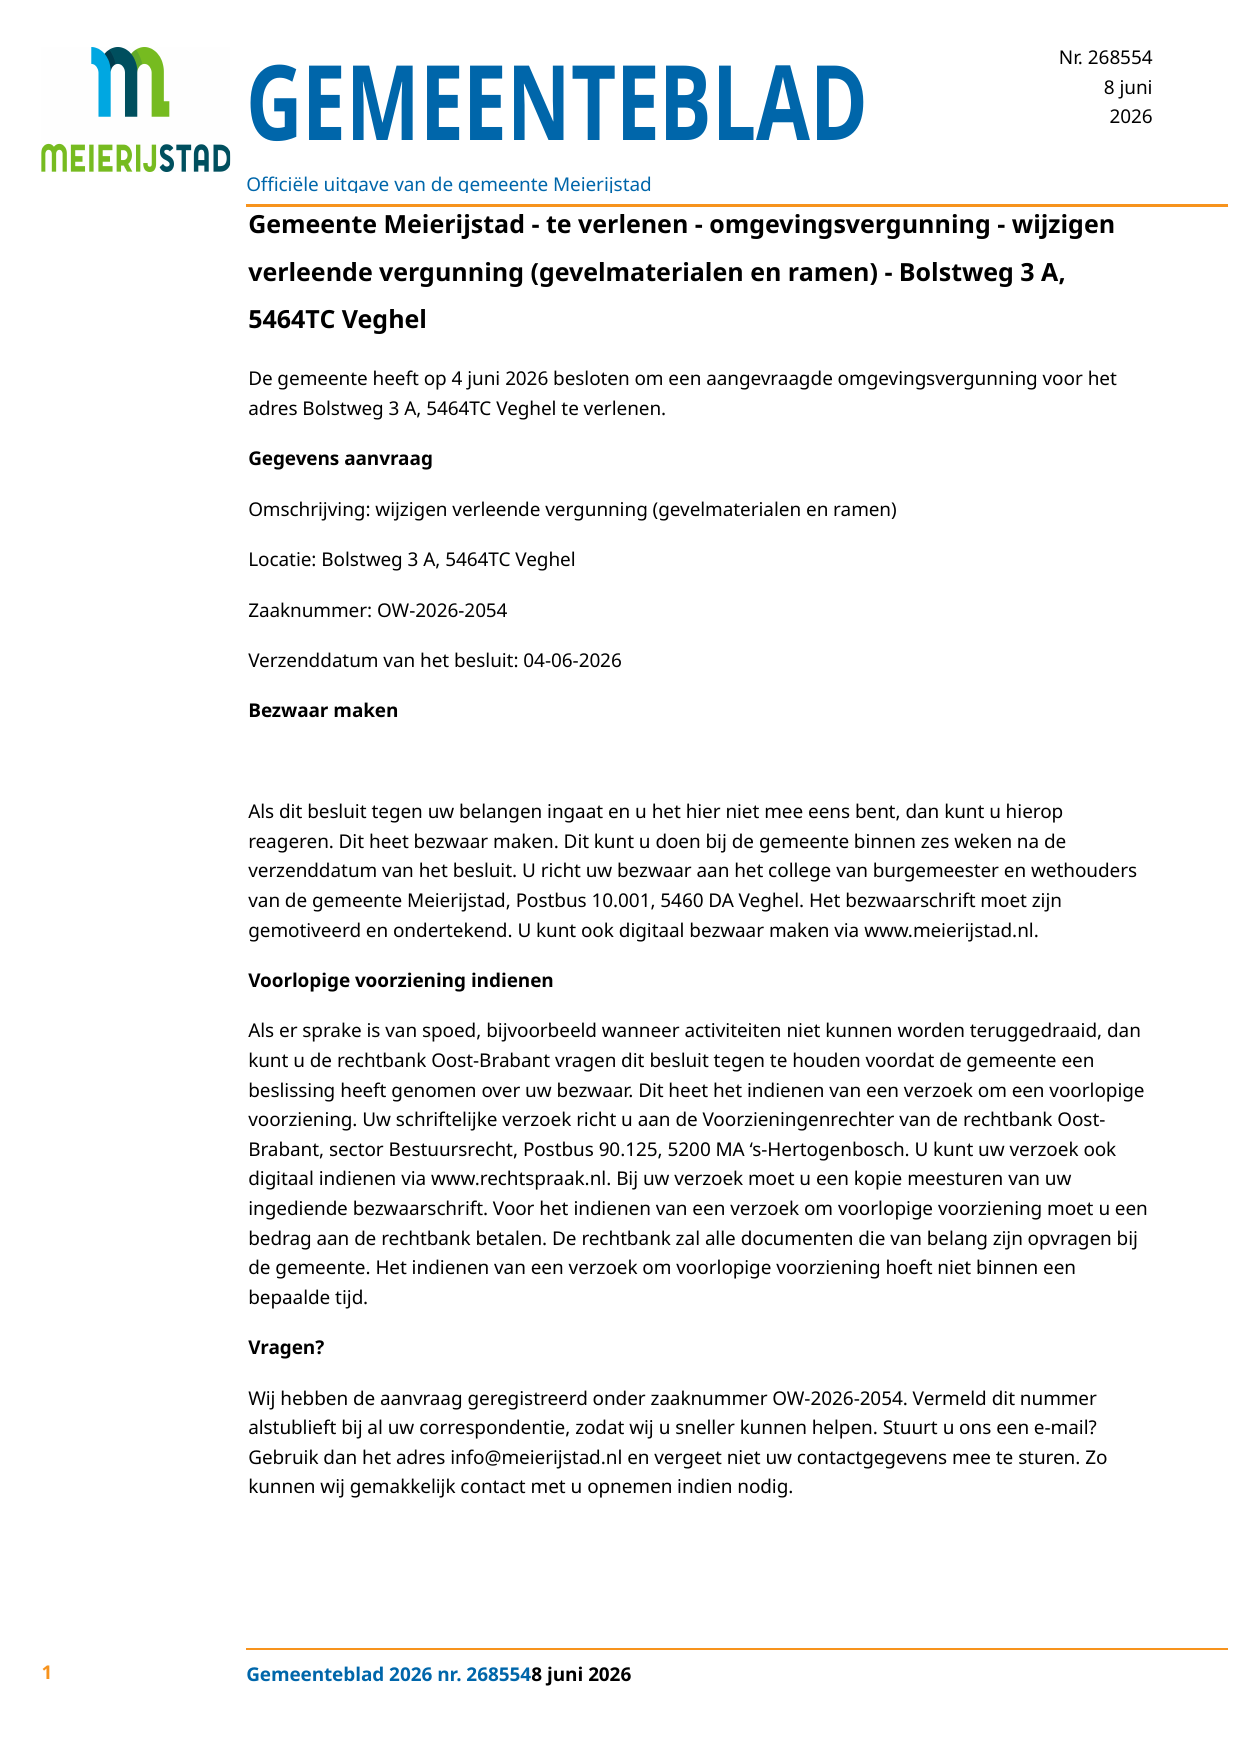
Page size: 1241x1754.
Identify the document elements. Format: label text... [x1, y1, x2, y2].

text Gegevens aanvraag [248, 446, 1152, 471]
text Zaaknummer: OW-2026-2054 [248, 597, 1152, 622]
text Gemeente Meierijstad - te verlenen - omgevingsvergunning - wijzigen verleende vergunning (gevelmaterialen en ramen) - Bolstweg 3 A, 5464TC Veghel [248, 207, 1152, 336]
text Bezwaar maken [248, 698, 1152, 723]
text Als er sprake is van spoed, bijvoorbeeld wanneer activiteiten niet kunnen worden teruggedraaid, dan kunt u de rechtbank Oost-Brabant vragen dit besluit tegen te houden voordat de gemeente een beslissing heeft genomen over uw bezwaar. Dit heet het indienen van een verzoek om een voorlopige voorziening. Uw schriftelijke verzoek richt u aan de Voorzieningenrechter van de rechtbank Oost-Brabant, sector Bestuursrecht, Postbus 90.125, 5200 MA ‘s-Hertogenbosch. U kunt uw verzoek ook digitaal indienen via www.rechtspraak.nl. Bij uw verzoek moet u een kopie meesturen van uw ingediende bezwaarschrift. Voor het indienen van een verzoek om voorlopige voorziening moet u een bedrag aan de rechtbank betalen. De rechtbank zal alle documenten die van belang zijn opvragen bij de gemeente. Het indienen van een verzoek om voorlopige voorziening hoeft niet binnen een bepaalde tijd. [248, 1018, 1152, 1309]
text De gemeente heeft op 4 juni 2026 besloten om een aangevraagde omgevingsvergunning voor het adres Bolstweg 3 A, 5464TC Veghel te verlenen. [248, 366, 1152, 421]
picture [41, 47, 231, 172]
text Vragen? [248, 1334, 1152, 1360]
text Verzenddatum van het besluit: 04-06-2026 [248, 647, 1152, 673]
text Voorlopige voorziening indienen [248, 967, 1152, 993]
text Omschrijving: wijzigen verleende vergunning (gevelmaterialen en ramen) [248, 496, 1152, 522]
text Wij hebben de aanvraag geregistreerd onder zaaknummer OW-2026-2054. Vermeld dit nummer alstublieft bij al uw correspondentie, zodat wij u sneller kunnen helpen. Stuurt u ons een e-mail? Gebruik dan het adres info@meierijstad.nl en vergeet niet uw contactgegevens mee te sturen. Zo kunnen wij gemakkelijk contact met u opnemen indien nodig. [248, 1385, 1152, 1499]
text Locatie: Bolstweg 3 A, 5464TC Veghel [248, 546, 1152, 572]
text Als dit besluit tegen uw belangen ingaat en u het hier niet mee eens bent, dan kunt u hierop reageren. Dit heet bezwaar maken. Dit kunt u doen bij de gemeente binnen zes weken na de verzenddatum van het besluit. U richt uw bezwaar aan het college van burgemeester en wethouders van de gemeente Meierijstad, Postbus 10.001, 5460 DA Veghel. Het bezwaarschrift moet zijn gemotiveerd en ondertekend. U kunt ook digitaal bezwaar maken via www.meierijstad.nl. [248, 798, 1152, 942]
